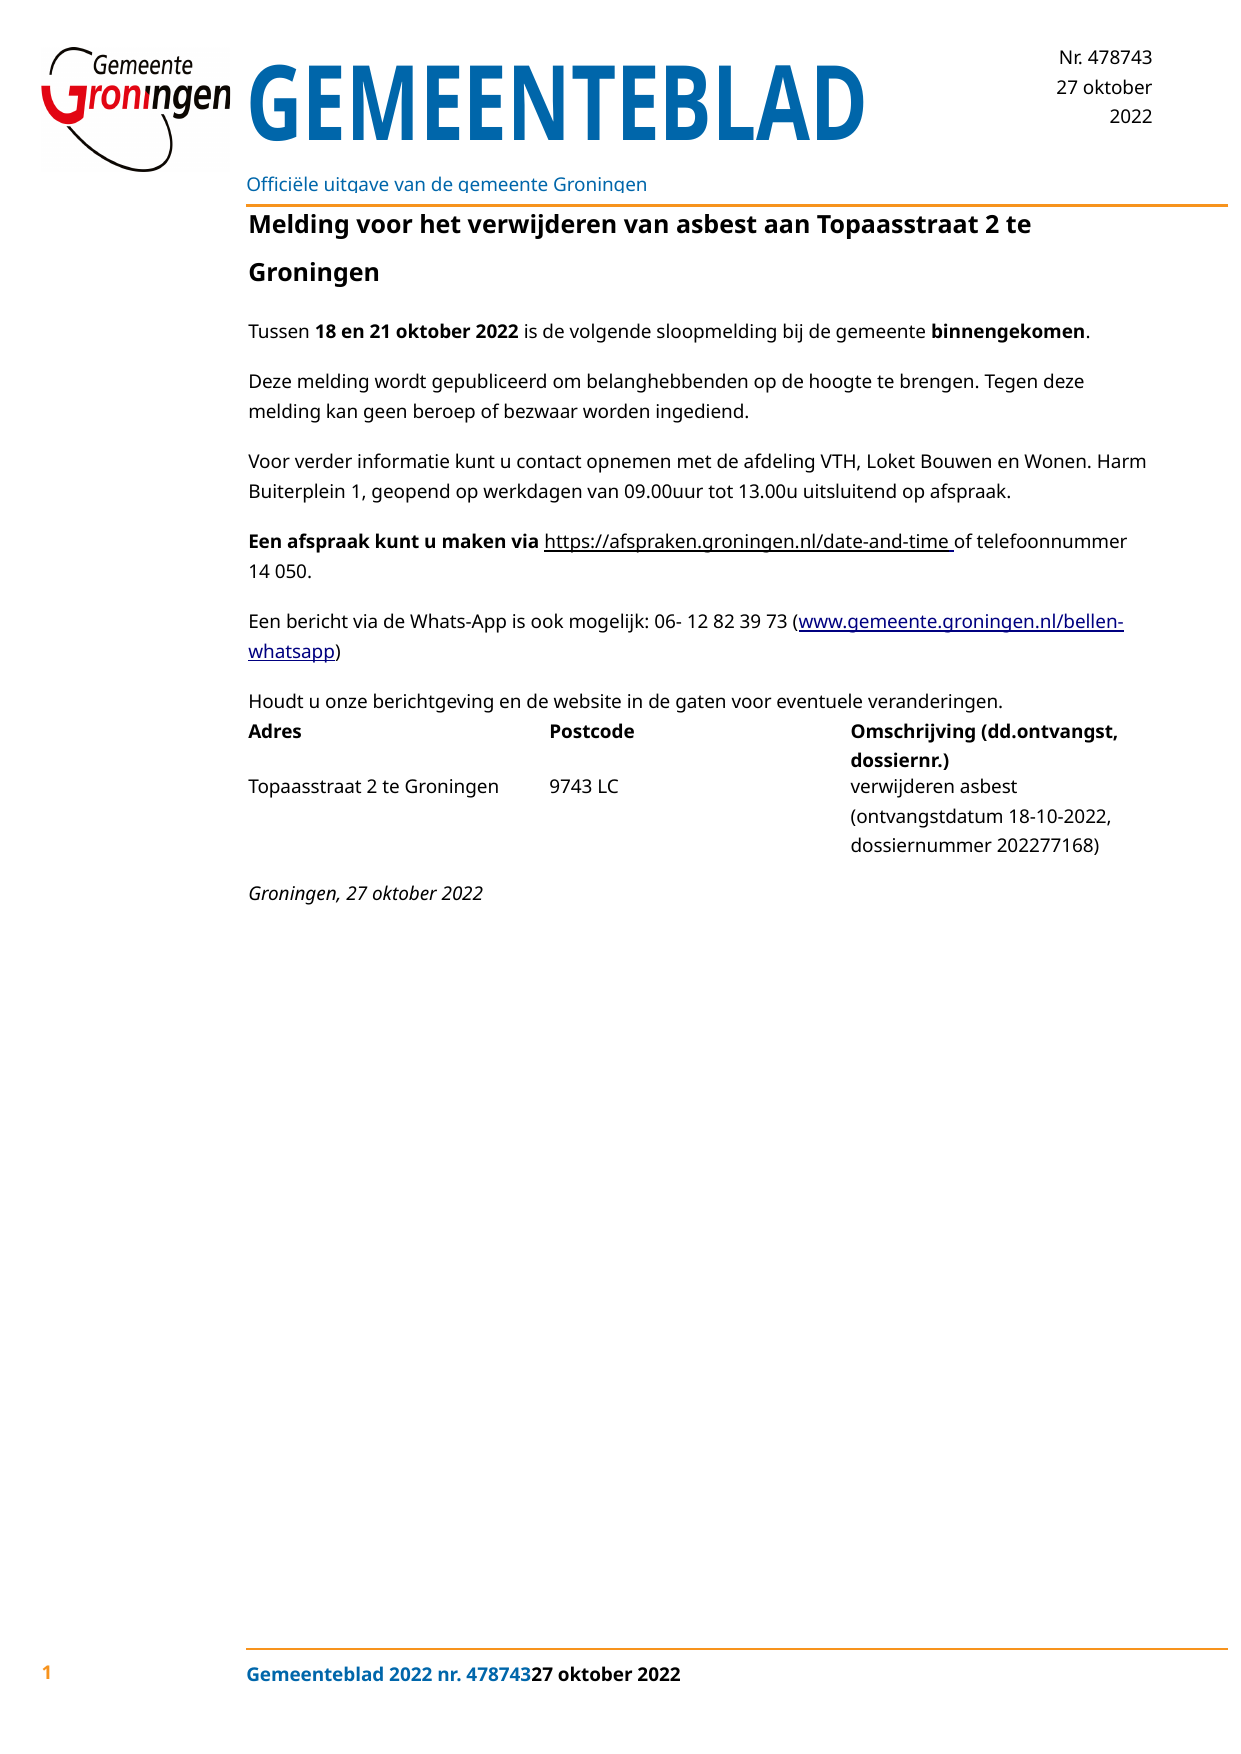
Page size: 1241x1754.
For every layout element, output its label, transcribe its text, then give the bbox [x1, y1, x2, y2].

text Melding voor het verwijderen van asbest aan Topaasstraat 2 te Groningen [248, 207, 1152, 288]
table_cell Topaasstraat 2 te Groningen [248, 773, 549, 858]
text Een bericht via de Whats-App is ook mogelijk: 06- 12 82 39 73 (www.gemeente.groningen.nl/bellen-whatsapp) [248, 608, 1152, 664]
text Een afspraak kunt u maken via https://afspraken.groningen.nl/date-and-time of telefoonnummer 14 050. [248, 528, 1152, 584]
table_cell verwijderen asbest (ontvangstdatum 18-10-2022, dossiernummer 202277168) [850, 773, 1152, 858]
text Tussen 18 en 21 oktober 2022 is de volgende sloopmelding bij de gemeente binnengekomen. [248, 318, 1152, 344]
text Deze melding wordt gepubliceerd om belanghebbenden op de hoogte te brengen. Tegen deze melding kan geen beroep of bezwaar worden ingediend. [248, 368, 1152, 424]
table_header Omschrijving (dd.ontvangst, dossiernr.) [850, 718, 1152, 773]
table_header Postcode [549, 718, 850, 773]
text Voor verder informatie kunt u contact opnemen met de afdeling VTH, Loket Bouwen en Wonen. Harm Buiterplein 1, geopend op werkdagen van 09.00uur tot 13.00u uitsluitend op afspraak. [248, 448, 1152, 504]
picture [41, 47, 231, 172]
table_cell 9743 LC [549, 773, 850, 858]
table_header Adres [248, 718, 549, 773]
text Houdt u onze berichtgeving en de website in de gaten voor eventuele veranderingen. [248, 688, 1152, 714]
text Groningen, 27 oktober 2022 [248, 880, 1152, 905]
